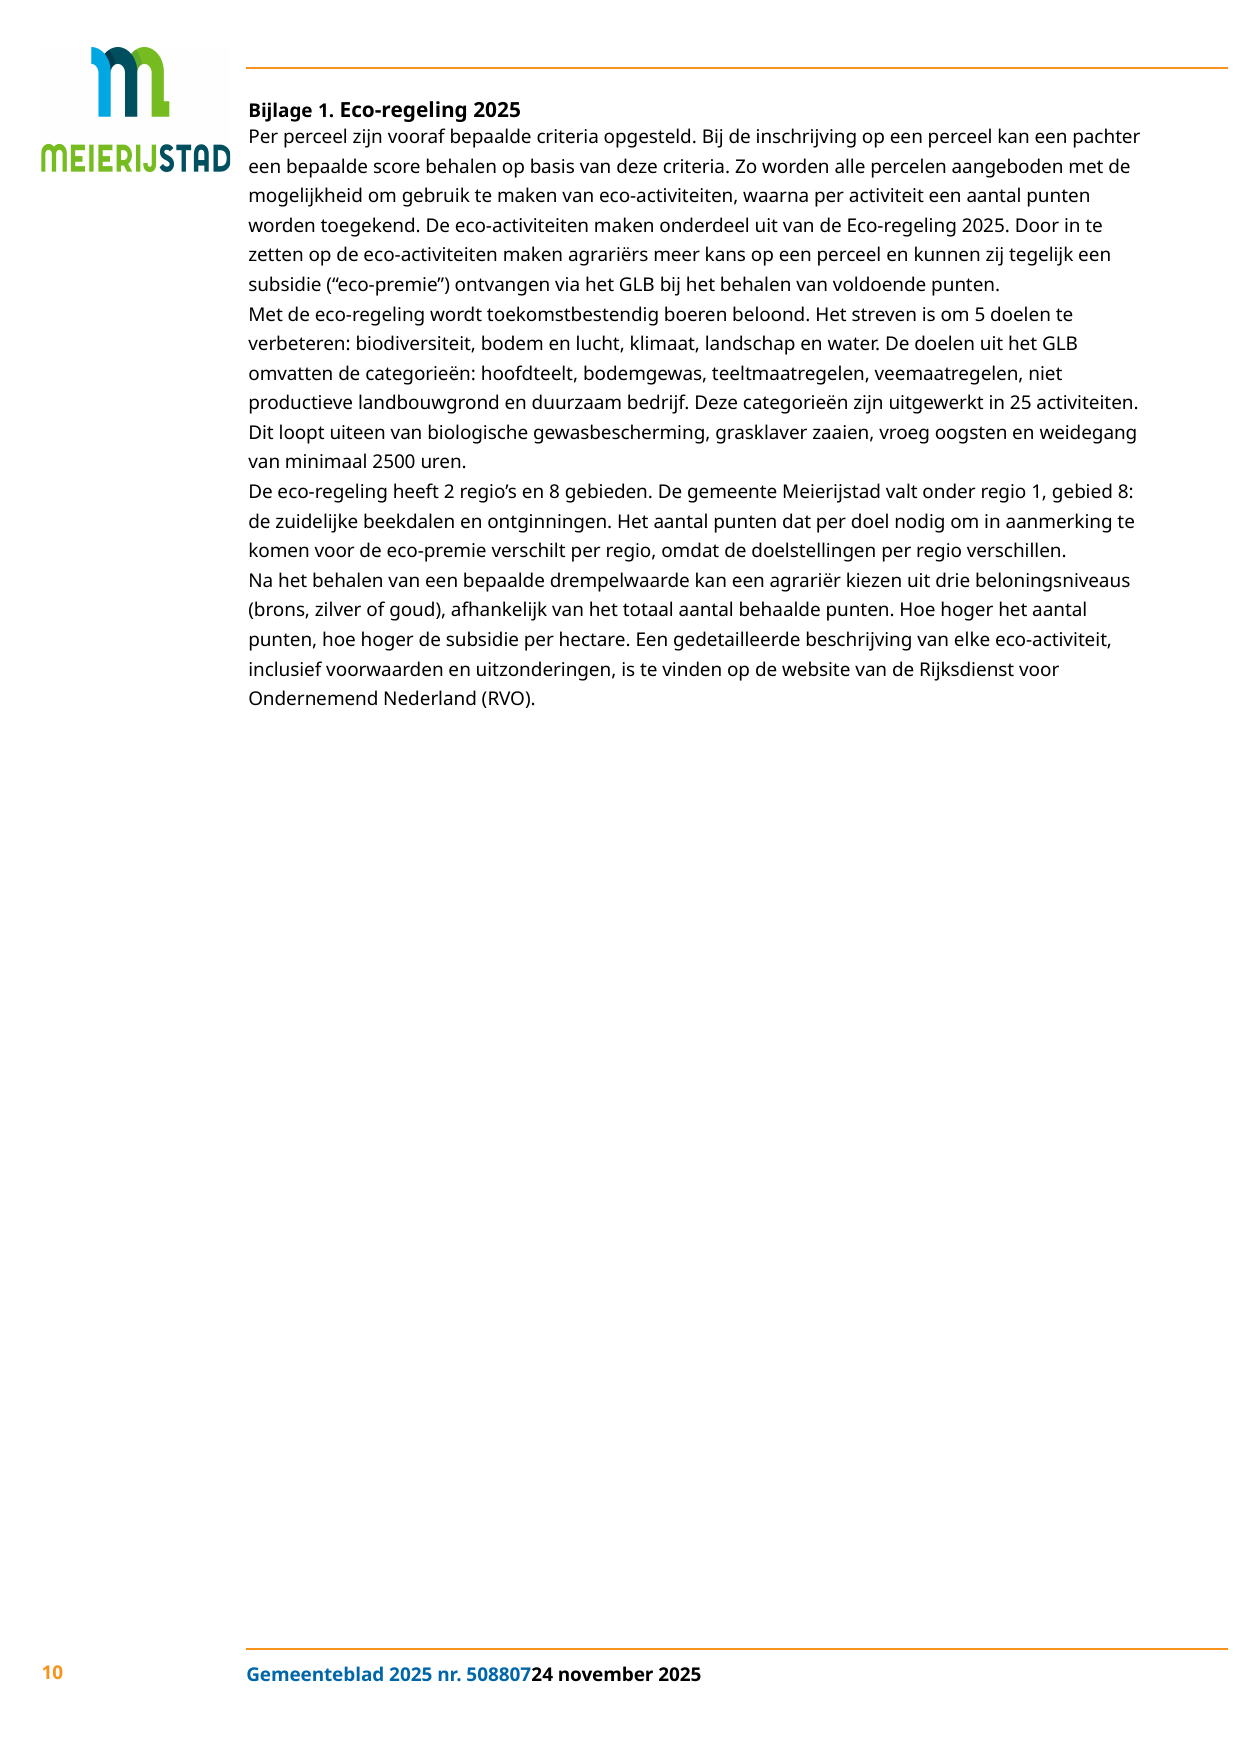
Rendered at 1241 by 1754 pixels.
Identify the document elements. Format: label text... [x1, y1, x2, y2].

picture [41, 47, 231, 172]
text Na het behalen van een bepaalde drempelwaarde kan een agrariër kiezen uit drie beloningsniveaus (brons, zilver of goud), afhankelijk van het totaal aantal behaalde punten. Hoe hoger het aantal punten, hoe hoger de subsidie per hectare. Een gedetailleerde beschrijving van elke eco-activiteit, inclusief voorwaarden en uitzonderingen, is te vinden op de website van de Rijksdienst voor Ondernemend Nederland (RVO). [248, 567, 1152, 711]
text Met de eco-regeling wordt toekomstbestendig boeren beloond. Het streven is om 5 doelen te verbeteren: biodiversiteit, bodem en lucht, klimaat, landschap en water. De doelen uit het GLB omvatten de categorieën: hoofdteelt, bodemgewas, teeltmaatregelen, veemaatregelen, niet productieve landbouwgrond en duurzaam bedrijf. Deze categorieën zijn uitgewerkt in 25 activiteiten. Dit loopt uiteen van biologische gewasbescherming, grasklaver zaaien, vroeg oogsten en weidegang van minimaal 2500 uren. [248, 301, 1152, 474]
text De eco-regeling heeft 2 regio’s en 8 gebieden. De gemeente Meierijstad valt onder regio 1, gebied 8: de zuidelijke beekdalen en ontginningen. Het aantal punten dat per doel nodig om in aanmerking te komen voor de eco-premie verschilt per regio, omdat de doelstellingen per regio verschillen. [248, 478, 1152, 563]
text Bijlage 1. Eco-regeling 2025 [248, 95, 1152, 123]
text Per perceel zijn vooraf bepaalde criteria opgesteld. Bij de inschrijving op een perceel kan een pachter een bepaalde score behalen op basis van deze criteria. Zo worden alle percelen aangeboden met de mogelijkheid om gebruik te maken van eco-activiteiten, waarna per activiteit een aantal punten worden toegekend. De eco-activiteiten maken onderdeel uit van de Eco-regeling 2025. Door in te zetten op de eco-activiteiten maken agrariërs meer kans op een perceel en kunnen zij tegelijk een subsidie (“eco-premie”) ontvangen via het GLB bij het behalen van voldoende punten. [248, 123, 1152, 297]
